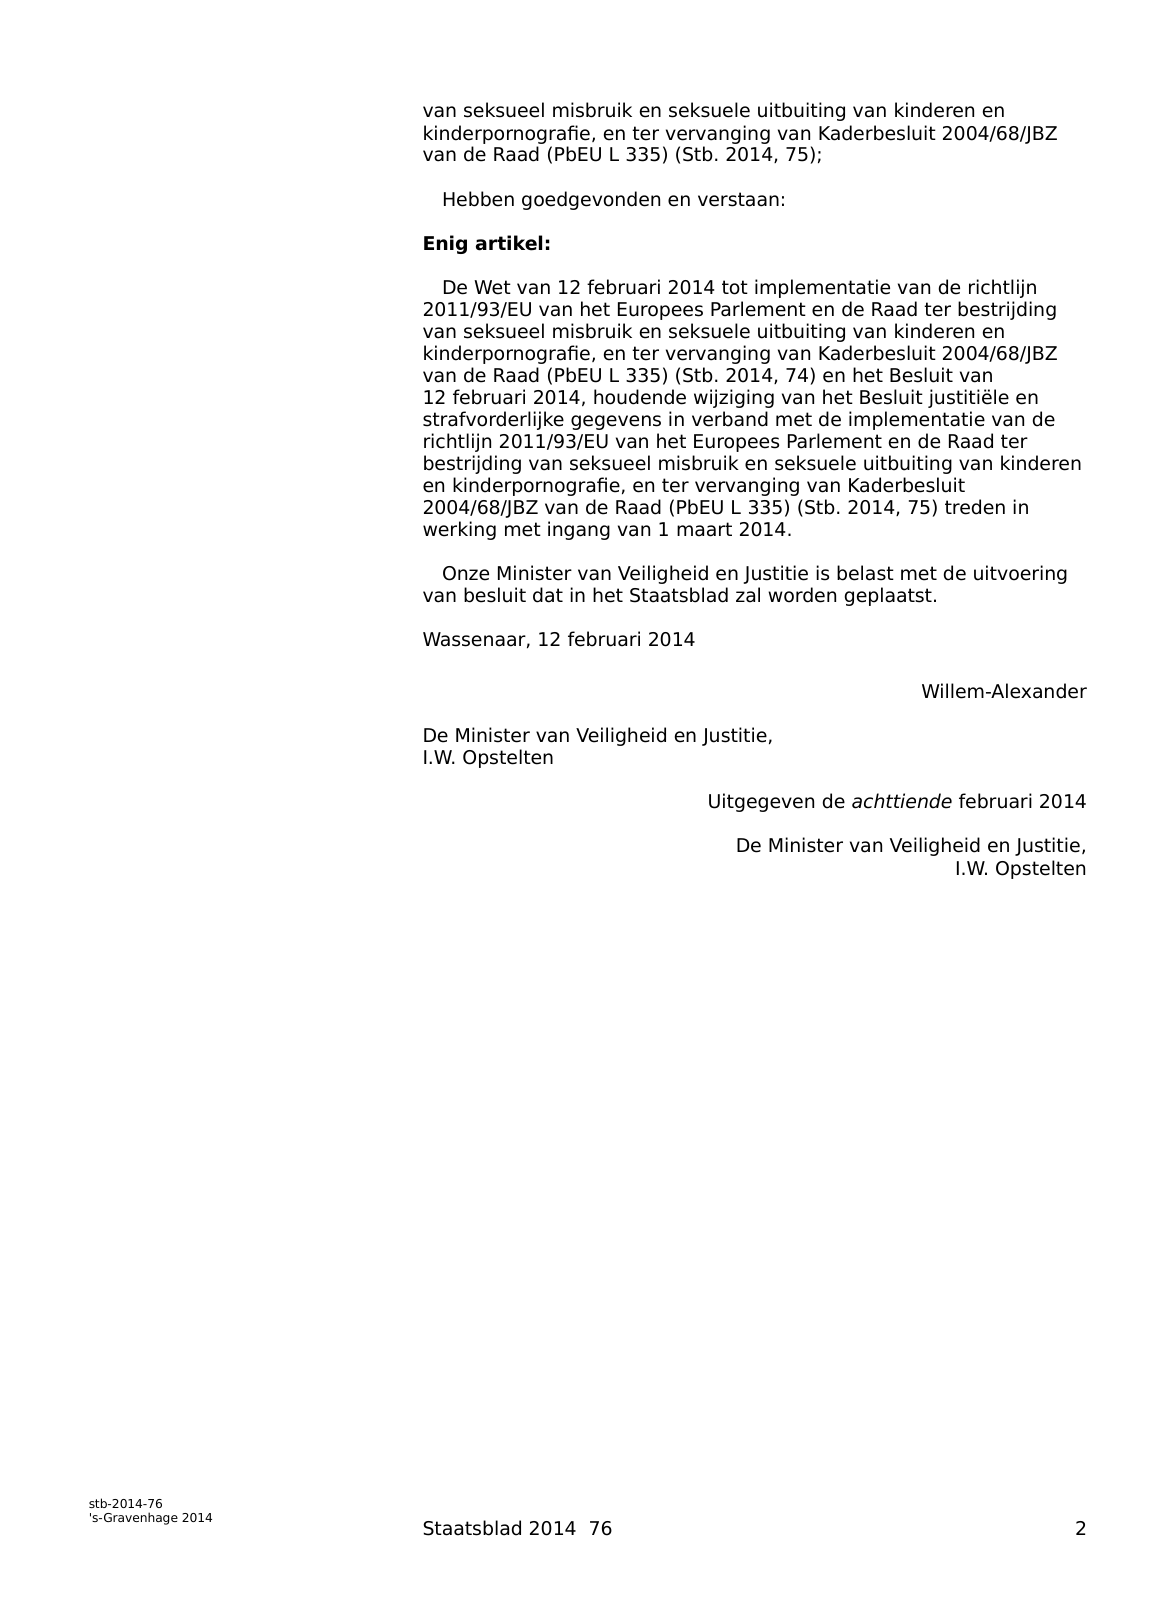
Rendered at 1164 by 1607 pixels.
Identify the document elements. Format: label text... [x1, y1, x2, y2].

text Willem-Alexander [422, 681, 1087, 703]
text De Wet van 12 februari 2014 tot implementatie van de richtlijn 2011/93/EU van het Europees Parlement en de Raad ter bestrijding van seksueel misbruik en seksuele uitbuiting van kinderen en kinderpornografie, en ter vervanging van Kaderbesluit 2004/68/JBZ van de Raad (PbEU L 335) (Stb. 2014, 74) en het Besluit van 12 februari 2014, houdende wijziging van het Besluit justitiële en strafvorderlijke gegevens in verband met de implementatie van de richtlijn 2011/93/EU van het Europees Parlement en de Raad ter bestrijding van seksueel misbruik en seksuele uitbuiting van kinderen en kinderpornografie, en ter vervanging van Kaderbesluit 2004/68/JBZ van de Raad (PbEU L 335) (Stb. 2014, 75) treden in werking met ingang van 1 maart 2014. [422, 277, 1087, 541]
subtitle Enig artikel: [422, 233, 1087, 255]
text 's-Gravenhage 2014 [88, 1511, 323, 1525]
text stb-2014-76 [88, 1497, 323, 1511]
text Hebben goedgevonden en verstaan: [422, 188, 1087, 211]
text Onze Minister van Veiligheid en Justitie is belast met de uitvoering van besluit dat in het Staatsblad zal worden geplaatst. [422, 563, 1087, 607]
text De Minister van Veiligheid en Justitie, I.W. Opstelten [422, 835, 1087, 879]
text De Minister van Veiligheid en Justitie, I.W. Opstelten [422, 725, 1087, 769]
text Uitgegeven de achttiende februari 2014 [422, 791, 1087, 813]
text Wassenaar, 12 februari 2014 [422, 629, 1087, 651]
text van seksueel misbruik en seksuele uitbuiting van kinderen en kinderpornografie, en ter vervanging van Kaderbesluit 2004/68/JBZ van de Raad (PbEU L 335) (Stb. 2014, 75); [422, 100, 1087, 166]
